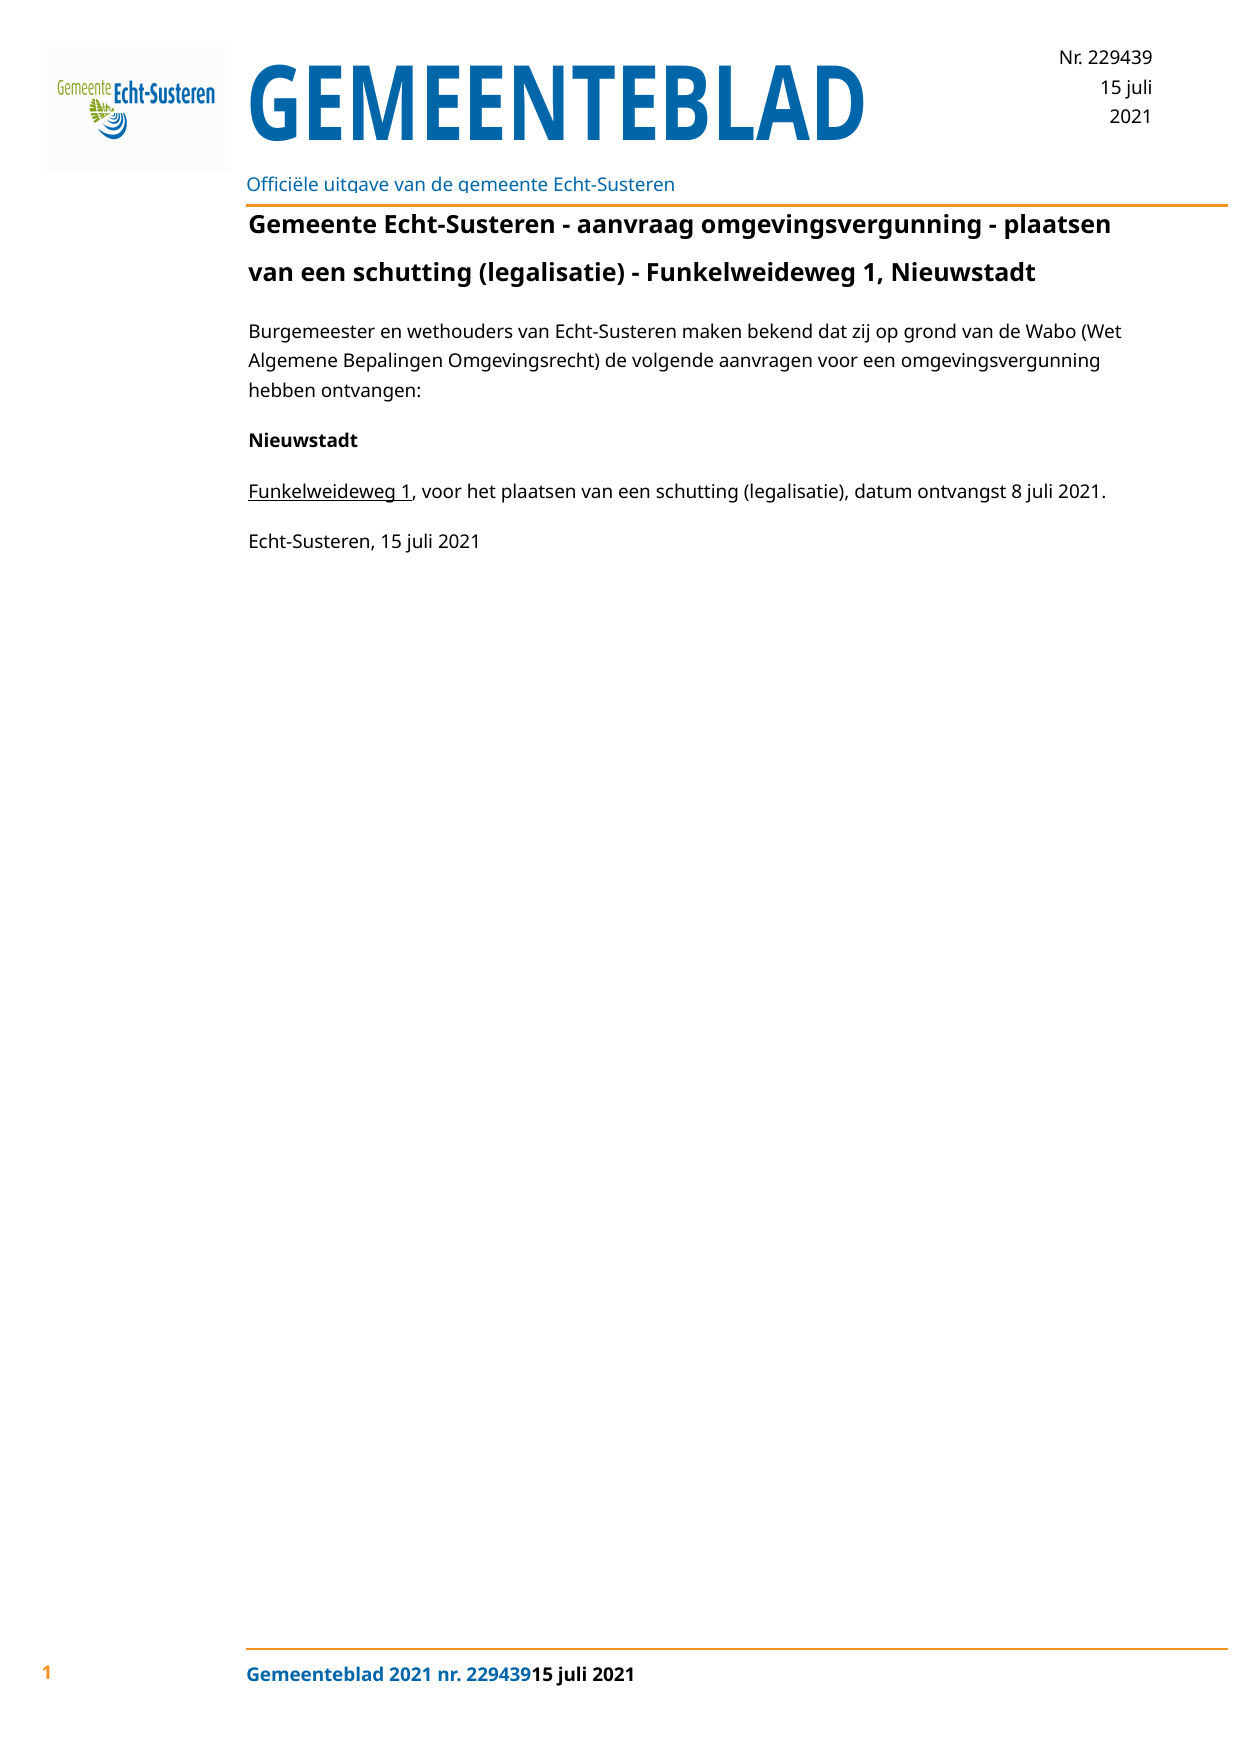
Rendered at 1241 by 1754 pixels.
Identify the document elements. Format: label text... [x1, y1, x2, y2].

text Burgemeester en wethouders van Echt-Susteren maken bekend dat zij op grond van de Wabo (Wet Algemene Bepalingen Omgevingsrecht) de volgende aanvragen voor een omgevingsvergunning hebben ontvangen: [248, 318, 1152, 403]
text Gemeente Echt-Susteren - aanvraag omgevingsvergunning - plaatsen van een schutting (legalisatie) - Funkelweideweg 1, Nieuwstadt [248, 207, 1152, 288]
text Nieuwstadt [248, 427, 1152, 453]
text Echt-Susteren, 15 juli 2021 [248, 528, 1152, 554]
picture [41, 47, 231, 172]
text Funkelweideweg 1, voor het plaatsen van een schutting (legalisatie), datum ontvangst 8 juli 2021. [248, 478, 1152, 504]
